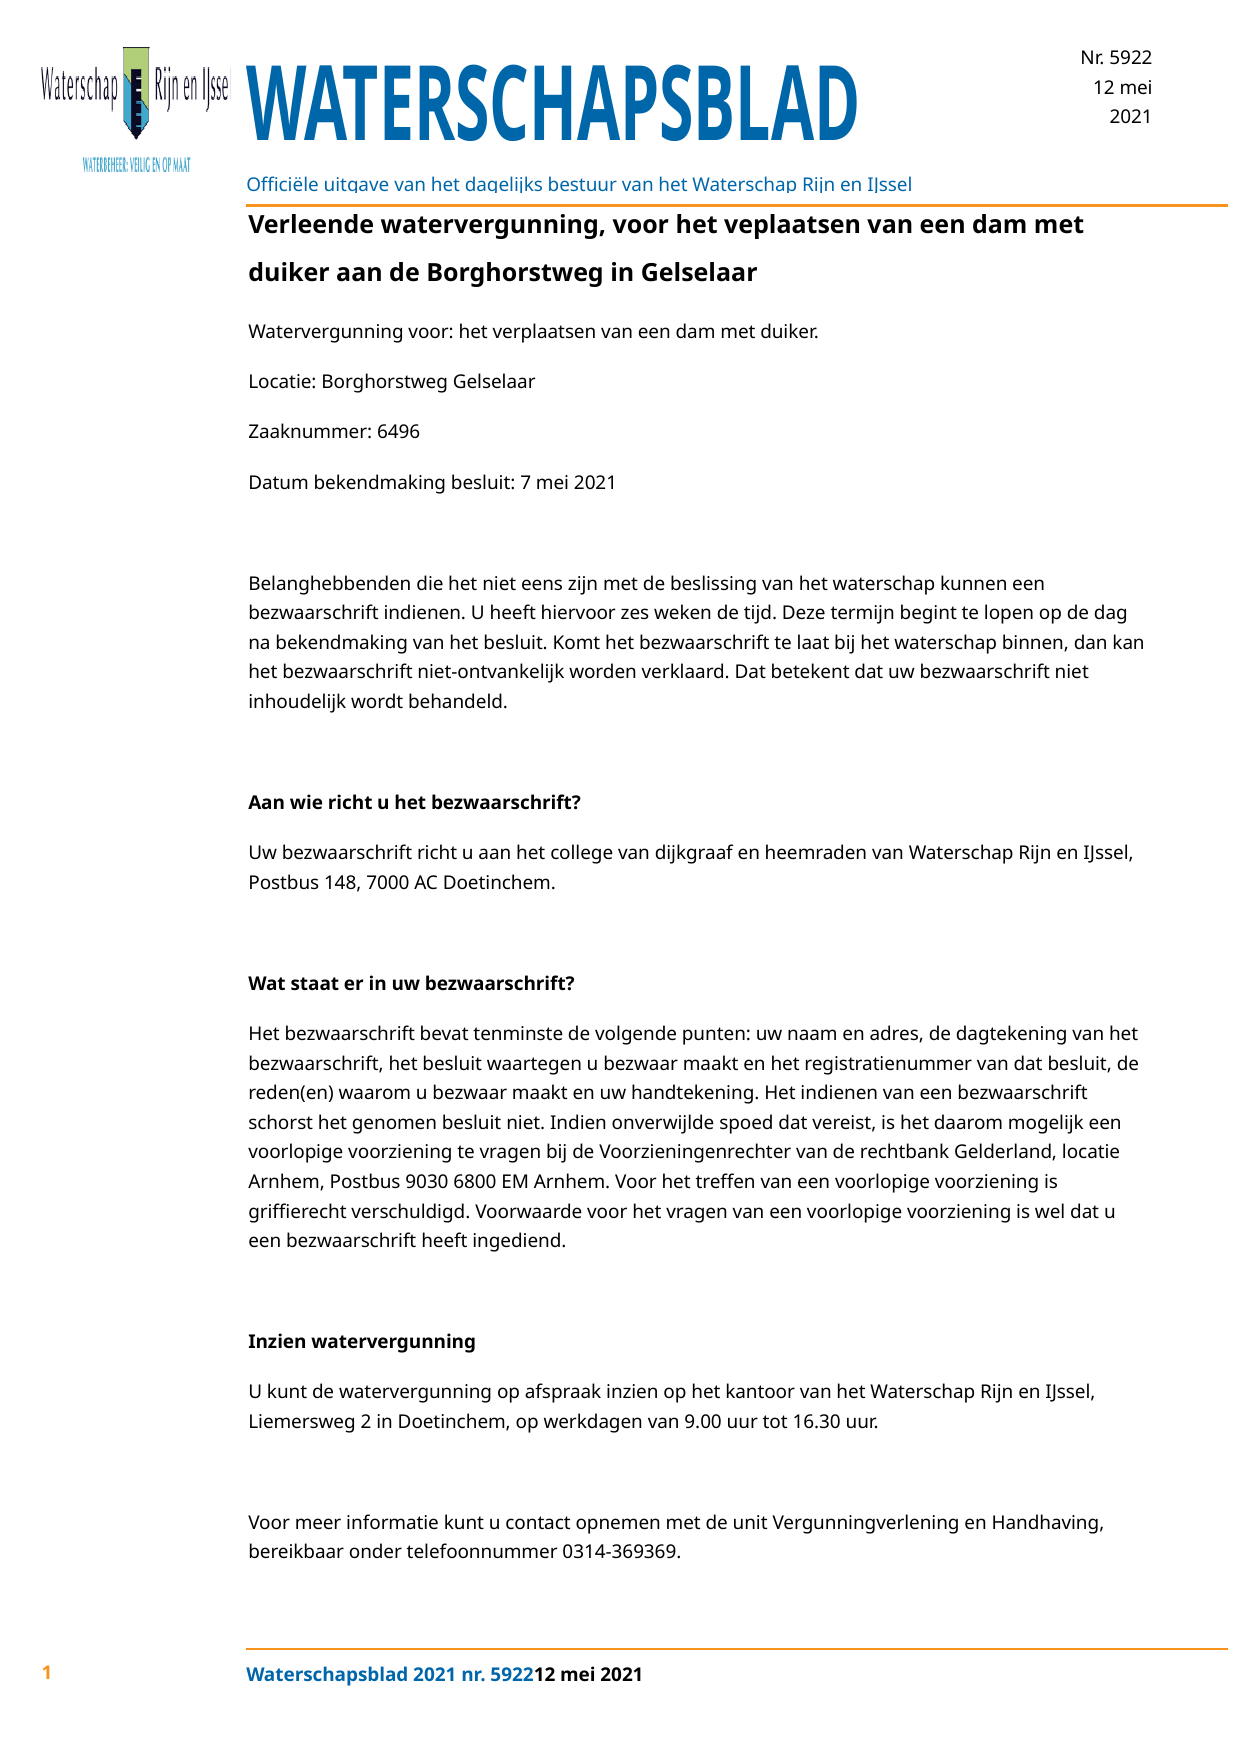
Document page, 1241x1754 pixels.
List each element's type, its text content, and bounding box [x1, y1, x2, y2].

text Het bezwaarschrift bevat tenminste de volgende punten: uw naam en adres, de dagtekening van het bezwaarschrift, het besluit waartegen u bezwaar maakt en het registratienummer van dat besluit, de reden(en) waarom u bezwaar maakt en uw handtekening. Het indienen van een bezwaarschrift schorst het genomen besluit niet. Indien onverwijlde spoed dat vereist, is het daarom mogelijk een voorlopige voorziening te vragen bij de Voorzieningenrechter van de rechtbank Gelderland, locatie Arnhem, Postbus 9030 6800 EM Arnhem. Voor het treffen van een voorlopige voorziening is griffierecht verschuldigd. Voorwaarde voor het vragen van een voorlopige voorziening is wel dat u een bezwaarschrift heeft ingediend. [248, 1020, 1152, 1253]
text Inzien watervergunning [248, 1328, 1152, 1354]
text Datum bekendmaking besluit: 7 mei 2021 [248, 469, 1152, 495]
text Watervergunning voor: het verplaatsen van een dam met duiker. [248, 318, 1152, 344]
text Wat staat er in uw bezwaarschrift? [248, 970, 1152, 996]
text Voor meer informatie kunt u contact opnemen met de unit Vergunningverlening en Handhaving, bereikbaar onder telefoonnummer 0314-369369. [248, 1509, 1152, 1564]
text U kunt de watervergunning op afspraak inzien op het kantoor van het Waterschap Rijn en IJssel, Liemersweg 2 in Doetinchem, op werkdagen van 9.00 uur tot 16.30 uur. [248, 1379, 1152, 1434]
text Aan wie richt u het bezwaarschrift? [248, 789, 1152, 815]
picture [41, 47, 231, 172]
text Verleende watervergunning, voor het veplaatsen van een dam met duiker aan de Borghorstweg in Gelselaar [248, 207, 1152, 288]
text Locatie: Borghorstweg Gelselaar [248, 368, 1152, 394]
text Belanghebbenden die het niet eens zijn met de beslissing van het waterschap kunnen een bezwaarschrift indienen. U heeft hiervoor zes weken de tijd. Deze termijn begint te lopen op de dag na bekendmaking van het besluit. Komt het bezwaarschrift te laat bij het waterschap binnen, dan kan het bezwaarschrift niet-ontvankelijk worden verklaard. Dat betekent dat uw bezwaarschrift niet inhoudelijk wordt behandeld. [248, 570, 1152, 714]
text Zaaknummer: 6496 [248, 419, 1152, 444]
text Uw bezwaarschrift richt u aan het college van dijkgraaf en heemraden van Waterschap Rijn en IJssel, Postbus 148, 7000 AC Doetinchem. [248, 839, 1152, 895]
